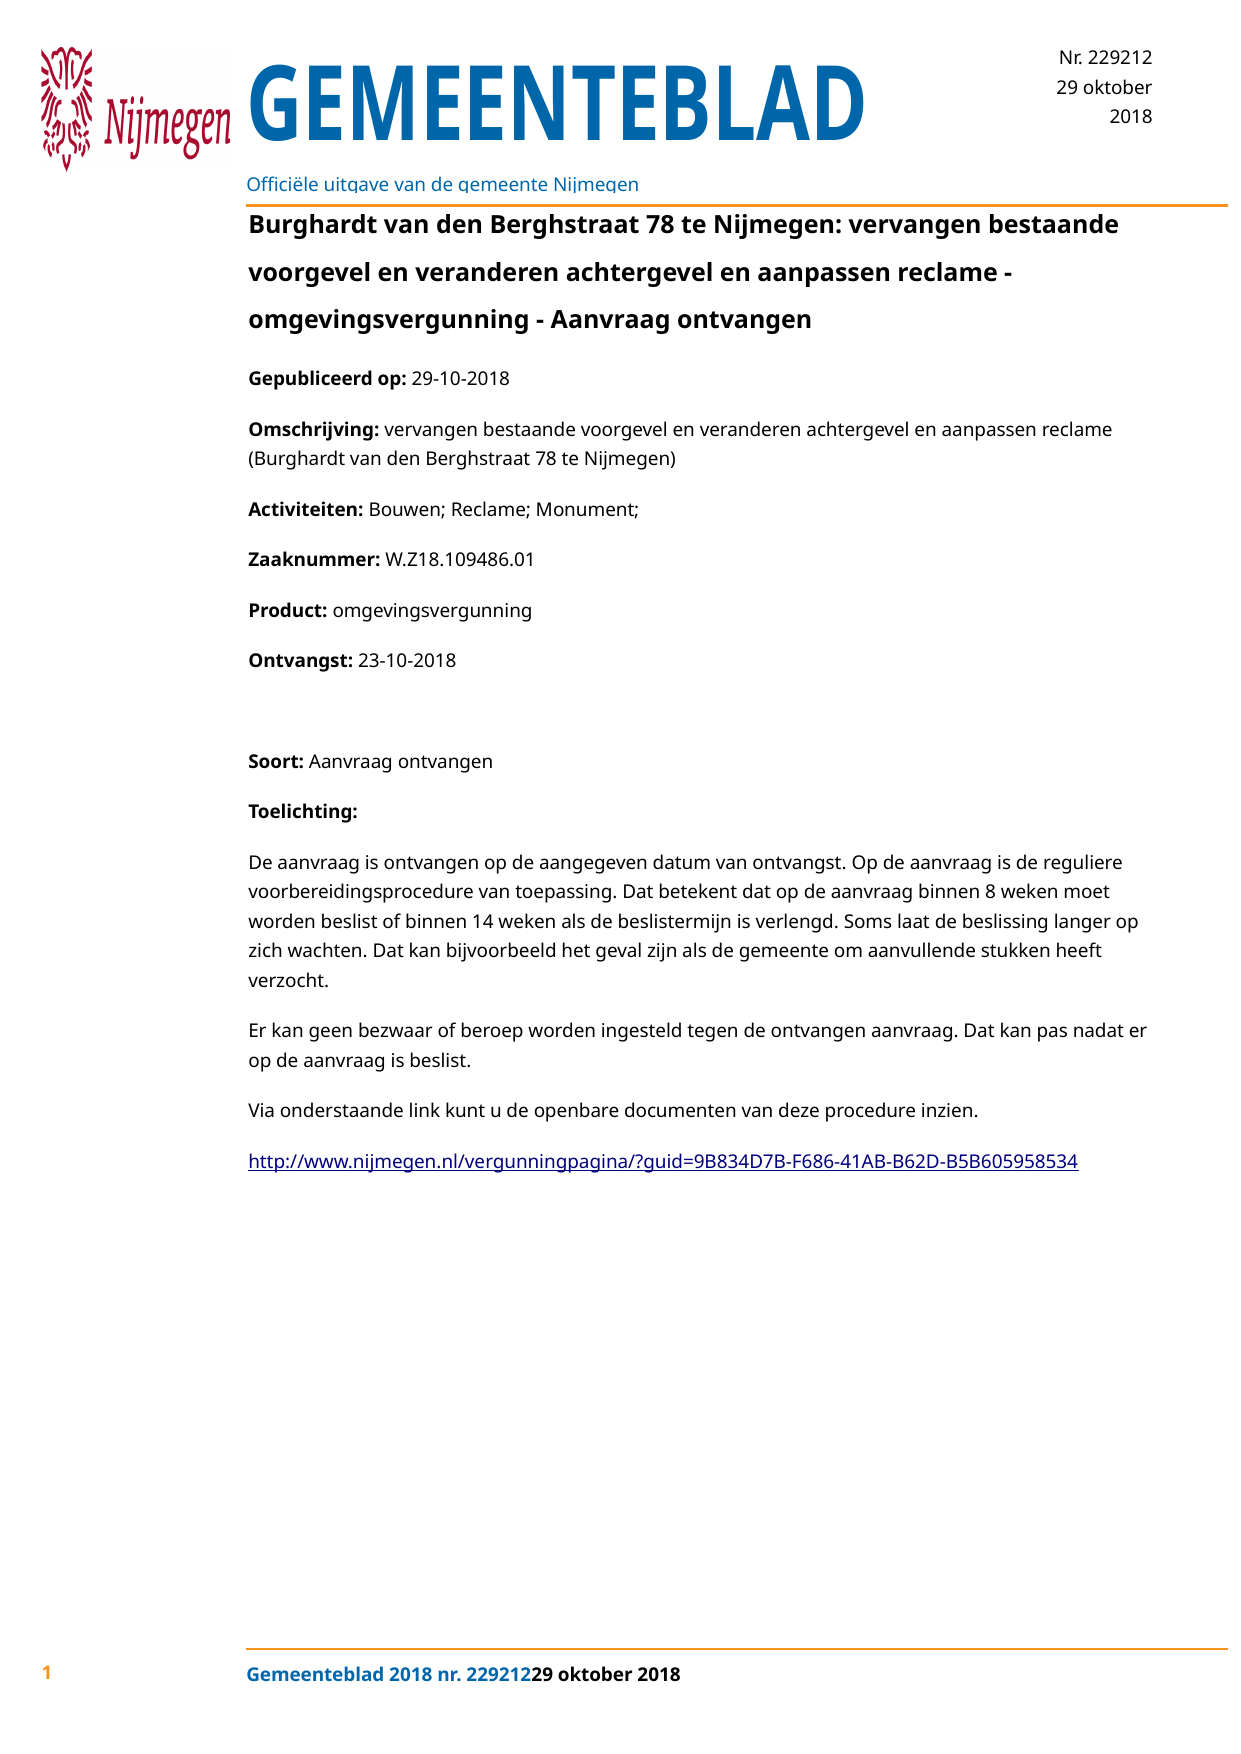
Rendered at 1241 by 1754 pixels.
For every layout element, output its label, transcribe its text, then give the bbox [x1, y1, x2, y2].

text http://www.nijmegen.nl/vergunningpagina/?guid=9B834D7B-F686-41AB-B62D-B5B605958534 [248, 1148, 1152, 1174]
text Ontvangst: 23-10-2018 [248, 647, 1152, 673]
picture [41, 47, 231, 172]
text Omschrijving: vervangen bestaande voorgevel en veranderen achtergevel en aanpassen reclame (Burghardt van den Berghstraat 78 te Nijmegen) [248, 416, 1152, 471]
text Soort: Aanvraag ontvangen [248, 748, 1152, 774]
text Burghardt van den Berghstraat 78 te Nijmegen: vervangen bestaande voorgevel en veranderen achtergevel en aanpassen reclame - omgevingsvergunning - Aanvraag ontvangen [248, 207, 1152, 336]
text Activiteiten: Bouwen; Reclame; Monument; [248, 496, 1152, 522]
text Toelichting: [248, 798, 1152, 824]
text Product: omgevingsvergunning [248, 597, 1152, 622]
text Er kan geen bezwaar of beroep worden ingesteld tegen de ontvangen aanvraag. Dat kan pas nadat er op de aanvraag is beslist. [248, 1018, 1152, 1073]
text Via onderstaande link kunt u de openbare documenten van deze procedure inzien. [248, 1098, 1152, 1123]
text De aanvraag is ontvangen op de aangegeven datum van ontvangst. Op de aanvraag is de reguliere voorbereidingsprocedure van toepassing. Dat betekent dat op de aanvraag binnen 8 weken moet worden beslist of binnen 14 weken als de beslistermijn is verlengd. Soms laat de beslissing langer op zich wachten. Dat kan bijvoorbeeld het geval zijn als de gemeente om aanvullende stukken heeft verzocht. [248, 849, 1152, 993]
text Gepubliceerd op: 29-10-2018 [248, 366, 1152, 391]
text Zaaknummer: W.Z18.109486.01 [248, 546, 1152, 572]
